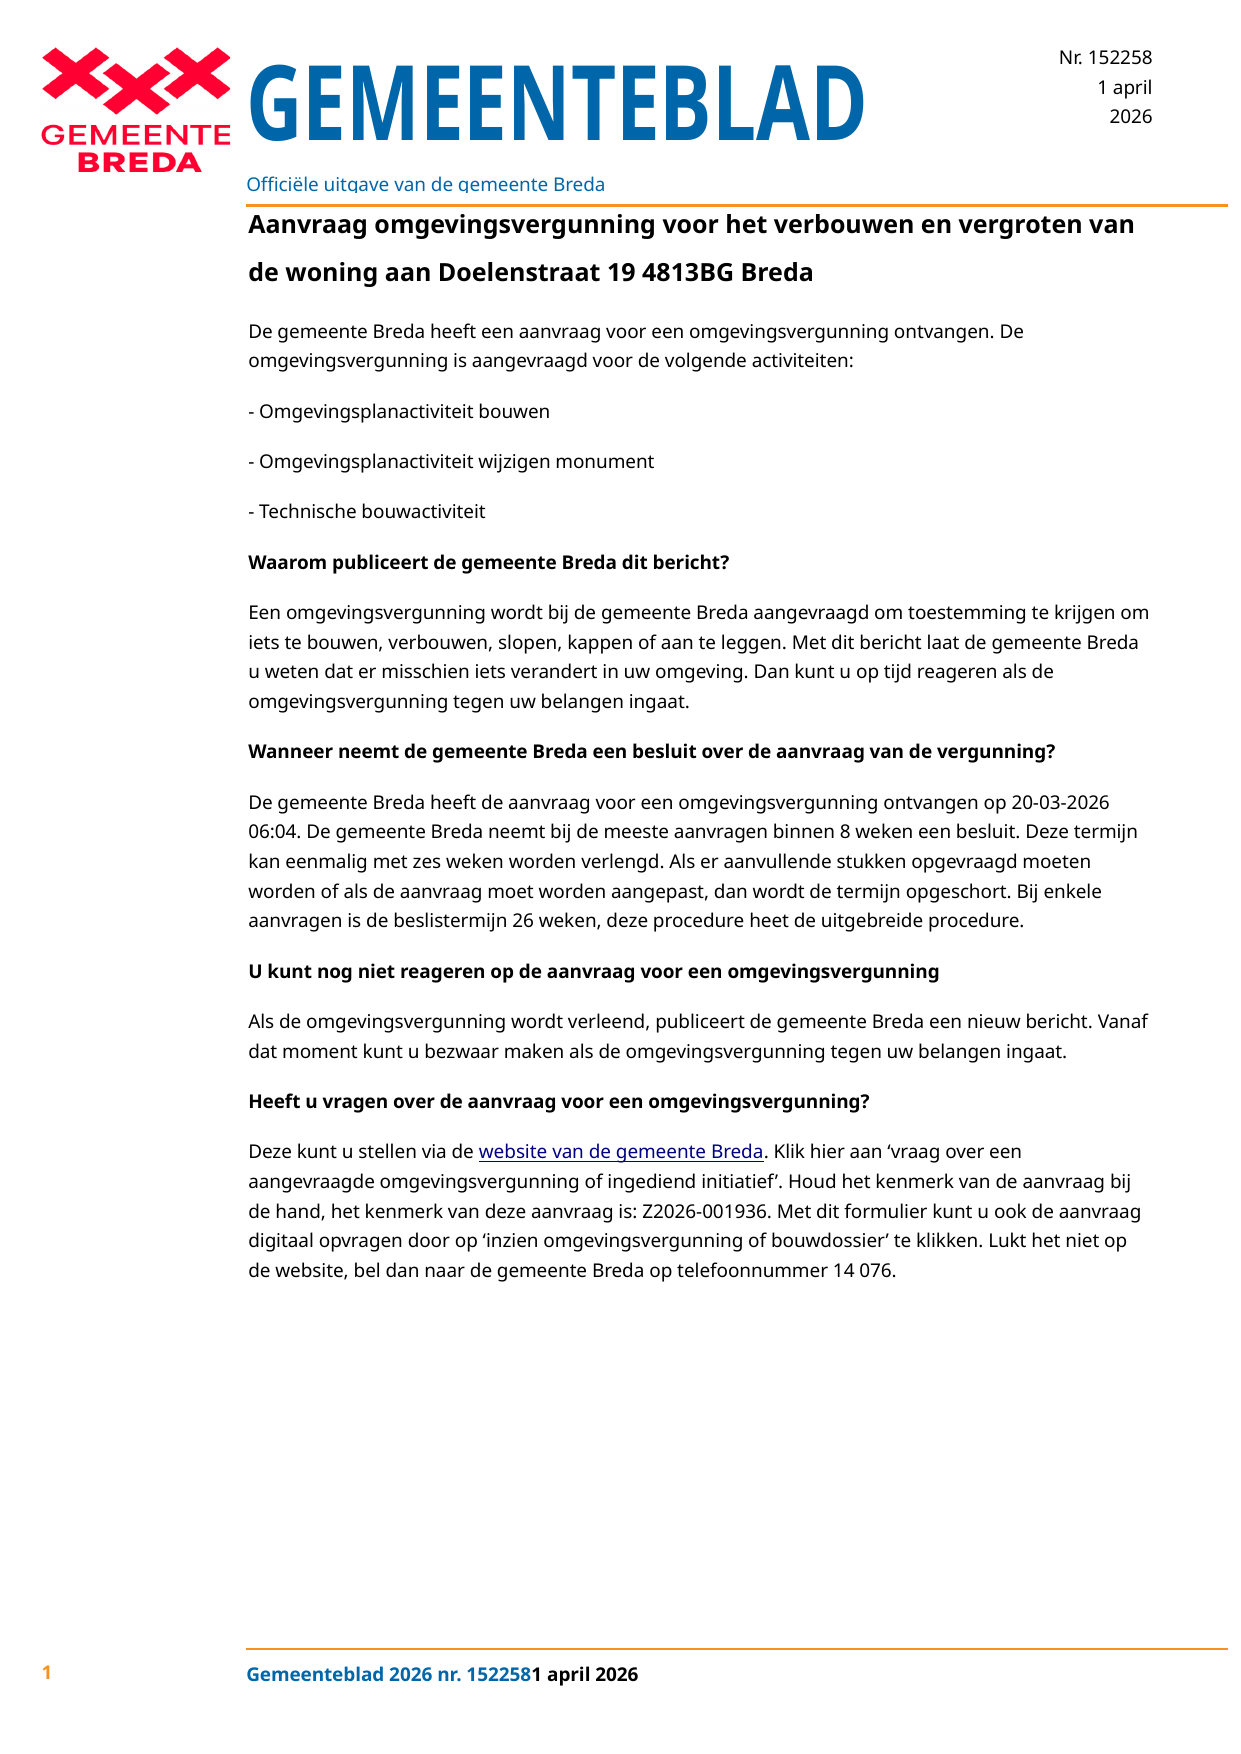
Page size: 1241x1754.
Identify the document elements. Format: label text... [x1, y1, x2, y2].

picture [41, 47, 231, 172]
text Wanneer neemt de gemeente Breda een besluit over de aanvraag van de vergunning? [248, 739, 1152, 764]
text Waarom publiceert de gemeente Breda dit bericht? [248, 549, 1152, 575]
text U kunt nog niet reageren op de aanvraag voor een omgevingsvergunning [248, 958, 1152, 984]
text De gemeente Breda heeft een aanvraag voor een omgevingsvergunning ontvangen. De omgevingsvergunning is aangevraagd voor de volgende activiteiten: [248, 318, 1152, 373]
text Heeft u vragen over de aanvraag voor een omgevingsvergunning? [248, 1088, 1152, 1114]
text De gemeente Breda heeft de aanvraag voor een omgevingsvergunning ontvangen op 20-03-2026 06:04. De gemeente Breda neemt bij de meeste aanvragen binnen 8 weken een besluit. Deze termijn kan eenmalig met zes weken worden verlengd. Als er aanvullende stukken opgevraagd moeten worden of als de aanvraag moet worden aangepast, dan wordt de termijn opgeschort. Bij enkele aanvragen is de beslistermijn 26 weken, deze procedure heet de uitgebreide procedure. [248, 789, 1152, 933]
text - Omgevingsplanactiviteit bouwen [248, 398, 1152, 424]
text Aanvraag omgevingsvergunning voor het verbouwen en vergroten van de woning aan Doelenstraat 19 4813BG Breda [248, 207, 1152, 288]
text - Technische bouwactiviteit [248, 499, 1152, 524]
text Een omgevingsvergunning wordt bij de gemeente Breda aangevraagd om toestemming te krijgen om iets te bouwen, verbouwen, slopen, kappen of aan te leggen. Met dit bericht laat de gemeente Breda u weten dat er misschien iets verandert in uw omgeving. Dan kunt u op tijd reageren als de omgevingsvergunning tegen uw belangen ingaat. [248, 599, 1152, 714]
text - Omgevingsplanactiviteit wijzigen monument [248, 448, 1152, 474]
text Als de omgevingsvergunning wordt verleend, publiceert de gemeente Breda een nieuw bericht. Vanaf dat moment kunt u bezwaar maken als de omgevingsvergunning tegen uw belangen ingaat. [248, 1008, 1152, 1064]
text Deze kunt u stellen via de website van de gemeente Breda. Klik hier aan ‘vraag over een aangevraagde omgevingsvergunning of ingediend initiatief’. Houd het kenmerk van de aanvraag bij de hand, het kenmerk van deze aanvraag is: Z2026-001936. Met dit formulier kunt u ook de aanvraag digitaal opvragen door op ‘inzien omgevingsvergunning of bouwdossier’ te klikken. Lukt het niet op de website, bel dan naar de gemeente Breda op telefoonnummer 14 076. [248, 1139, 1152, 1283]
